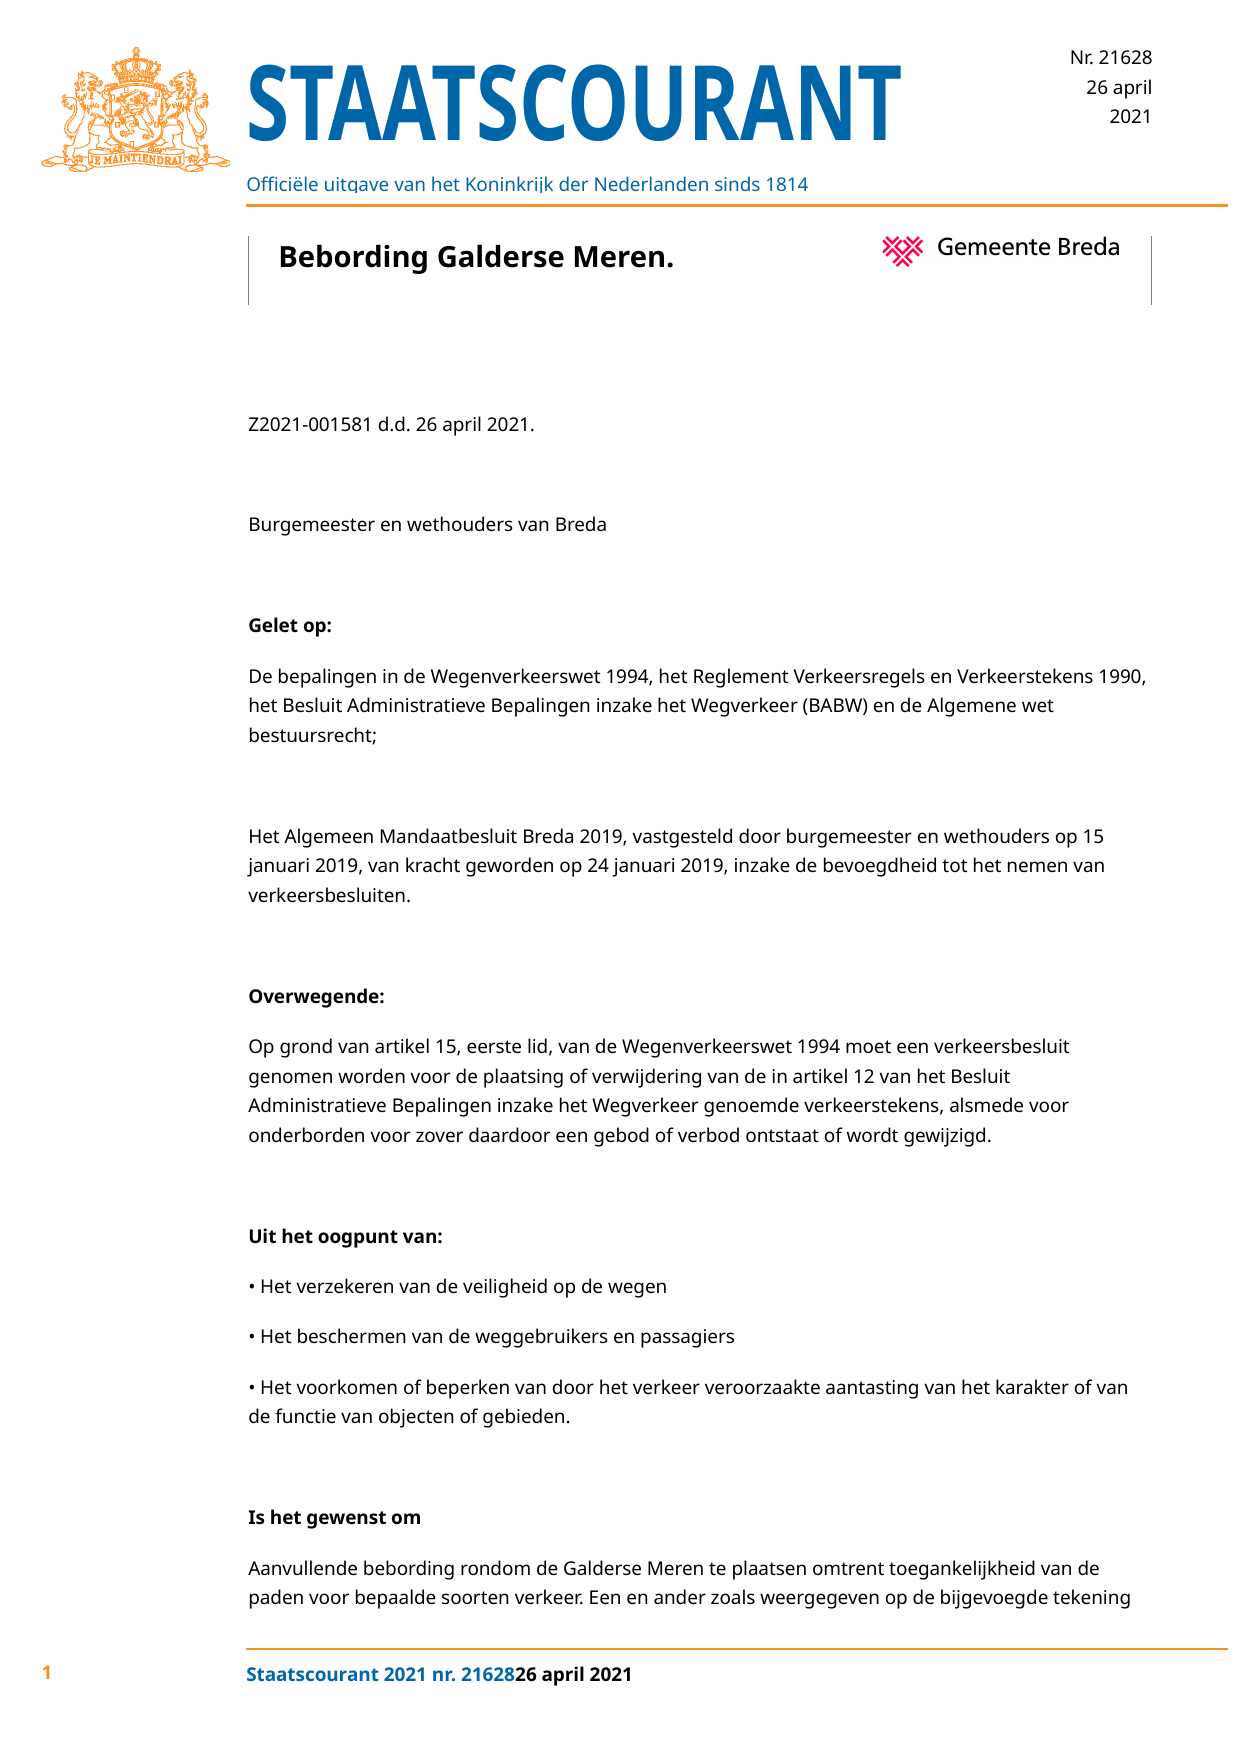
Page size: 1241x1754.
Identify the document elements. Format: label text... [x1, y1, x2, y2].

picture [41, 47, 231, 172]
text De bepalingen in de Wegenverkeerswet 1994, het Reglement Verkeersregels en Verkeerstekens 1990, het Besluit Administratieve Bepalingen inzake het Wegverkeer (BABW) en de Algemene wet bestuursrecht; [248, 663, 1152, 748]
text Burgemeester en wethouders van Breda [248, 512, 1152, 537]
text Op grond van artikel 15, eerste lid, van de Wegenverkeerswet 1994 moet een verkeersbesluit genomen worden voor de plaatsing of verwijdering van de in artikel 12 van het Besluit Administratieve Bepalingen inzake het Wegverkeer genoemde verkeerstekens, alsmede voor onderborden voor zover daardoor een gebod of verbod ontstaat of wordt gewijzigd. [248, 1033, 1152, 1148]
text Aanvullende bebording rondom de Galderse Meren te plaatsen omtrent toegankelijkheid van de paden voor bepaalde soorten verkeer. Een en ander zoals weergegeven op de bijgevoegde tekening [248, 1555, 1152, 1610]
text • Het voorkomen of beperken van door het verkeer veroorzaakte aantasting van het karakter of van de functie van objecten of gebieden. [248, 1374, 1152, 1429]
picture [882, 236, 1119, 267]
text Is het gewenst om [248, 1504, 1152, 1530]
text Uit het oogpunt van: [248, 1223, 1152, 1248]
text • Het beschermen van de weggebruikers en passagiers [248, 1324, 1152, 1349]
text • Het verzekeren van de veiligheid op de wegen [248, 1273, 1152, 1299]
table_header [850, 236, 1151, 305]
table_header Bebording Galderse Meren. [249, 236, 850, 305]
text Het Algemeen Mandaatbesluit Breda 2019, vastgesteld door burgemeester en wethouders op 15 januari 2019, van kracht geworden op 24 januari 2019, inzake de bevoegdheid tot het nemen van verkeersbesluiten. [248, 823, 1152, 908]
text Z2021-001581 d.d. 26 april 2021. [248, 411, 1152, 436]
text Gelet op: [248, 612, 1152, 638]
text Overwegende: [248, 983, 1152, 1008]
